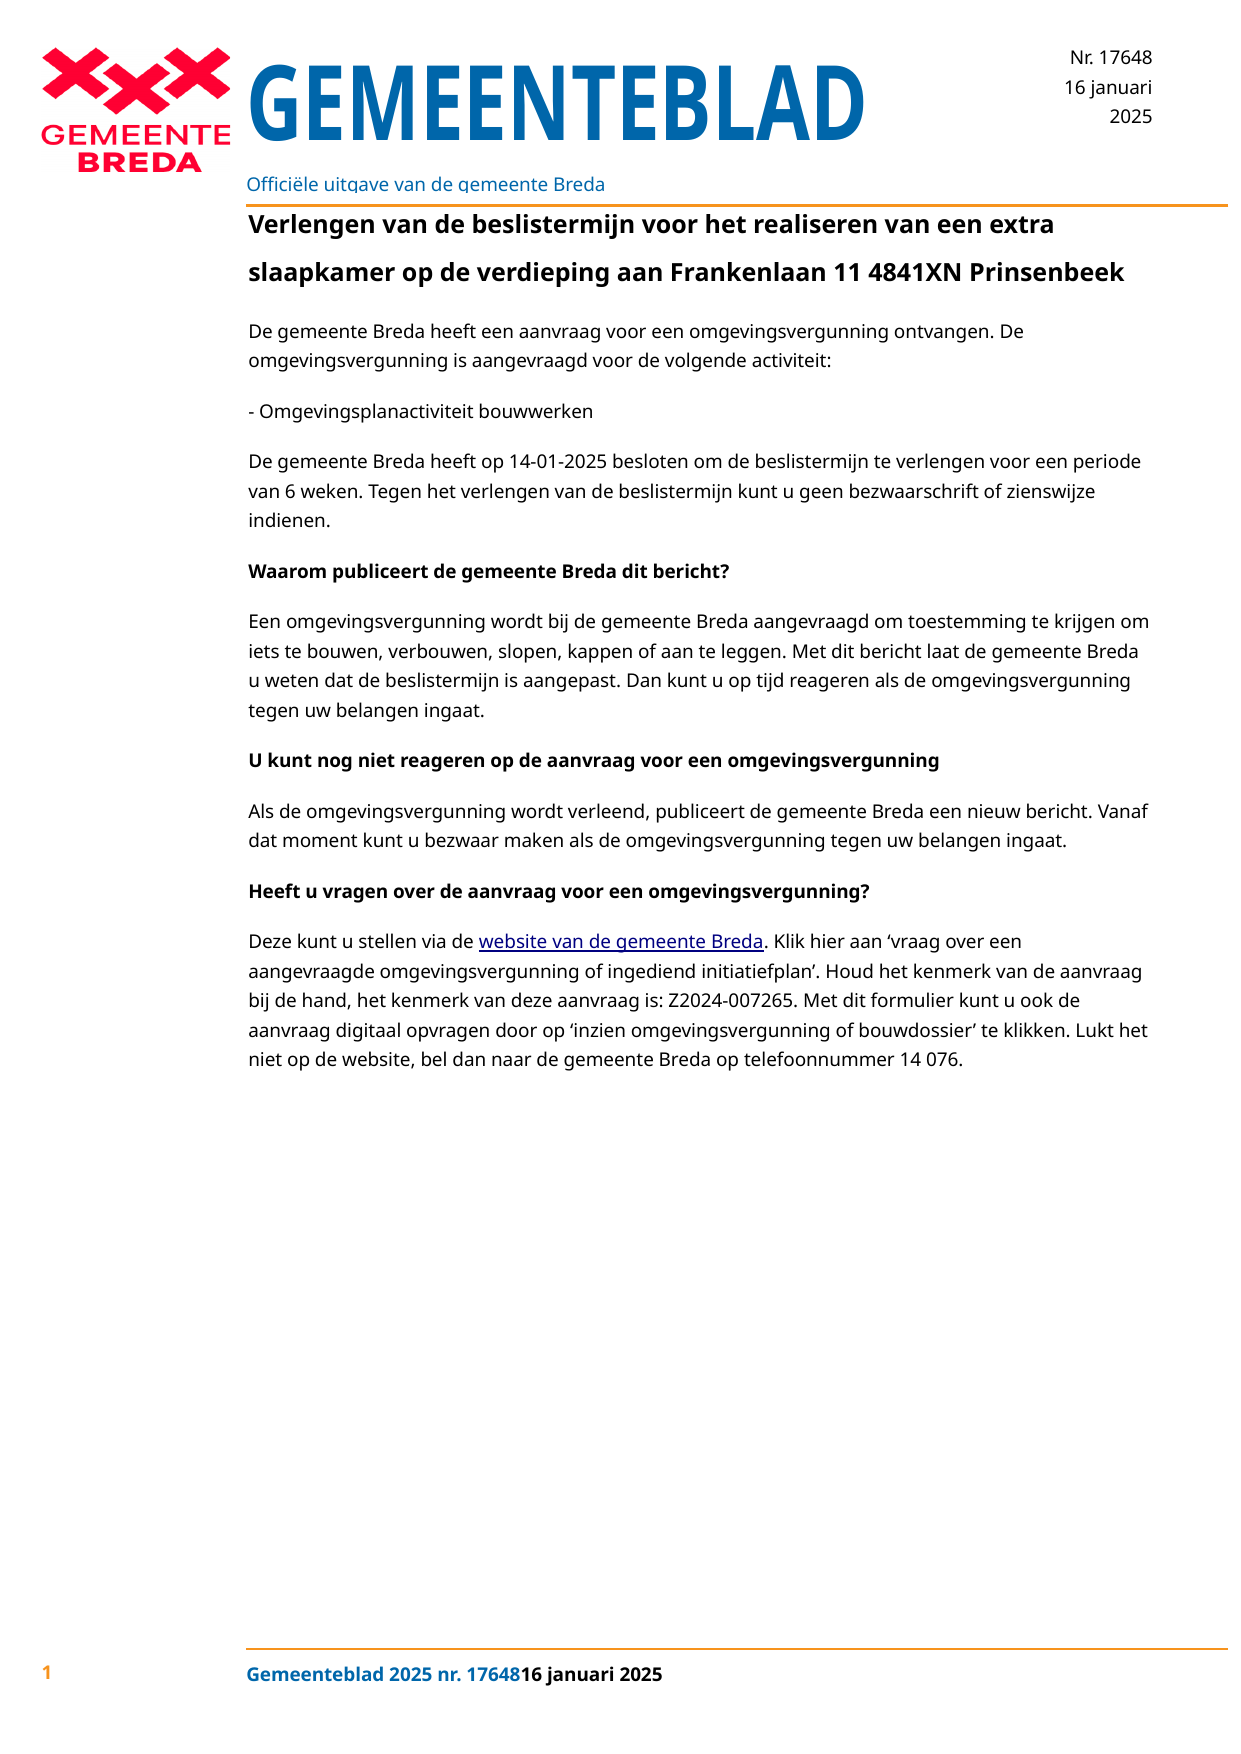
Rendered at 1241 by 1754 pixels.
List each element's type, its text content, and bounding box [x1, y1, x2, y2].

text De gemeente Breda heeft een aanvraag voor een omgevingsvergunning ontvangen. De omgevingsvergunning is aangevraagd voor de volgende activiteit: [248, 318, 1152, 373]
picture [41, 47, 231, 172]
text Heeft u vragen over de aanvraag voor een omgevingsvergunning? [248, 878, 1152, 904]
text U kunt nog niet reageren op de aanvraag voor een omgevingsvergunning [248, 747, 1152, 773]
text Waarom publiceert de gemeente Breda dit bericht? [248, 558, 1152, 584]
text Een omgevingsvergunning wordt bij de gemeente Breda aangevraagd om toestemming te krijgen om iets te bouwen, verbouwen, slopen, kappen of aan te leggen. Met dit bericht laat de gemeente Breda u weten dat de beslistermijn is aangepast. Dan kunt u op tijd reageren als de omgevingsvergunning tegen uw belangen ingaat. [248, 608, 1152, 723]
text Verlengen van de beslistermijn voor het realiseren van een extra slaapkamer op de verdieping aan Frankenlaan 11 4841XN Prinsenbeek [248, 207, 1152, 288]
text - Omgevingsplanactiviteit bouwwerken [248, 398, 1152, 424]
text De gemeente Breda heeft op 14-01-2025 besloten om de beslistermijn te verlengen voor een periode van 6 weken. Tegen het verlengen van de beslistermijn kunt u geen bezwaarschrift of zienswijze indienen. [248, 448, 1152, 533]
text Als de omgevingsvergunning wordt verleend, publiceert de gemeente Breda een nieuw bericht. Vanaf dat moment kunt u bezwaar maken als de omgevingsvergunning tegen uw belangen ingaat. [248, 798, 1152, 853]
text Deze kunt u stellen via de website van de gemeente Breda. Klik hier aan ‘vraag over een aangevraagde omgevingsvergunning of ingediend initiatiefplan’. Houd het kenmerk van de aanvraag bij de hand, het kenmerk van deze aanvraag is: Z2024-007265. Met dit formulier kunt u ook de aanvraag digitaal opvragen door op ‘inzien omgevingsvergunning of bouwdossier’ te klikken. Lukt het niet op de website, bel dan naar de gemeente Breda op telefoonnummer 14 076. [248, 928, 1152, 1072]
